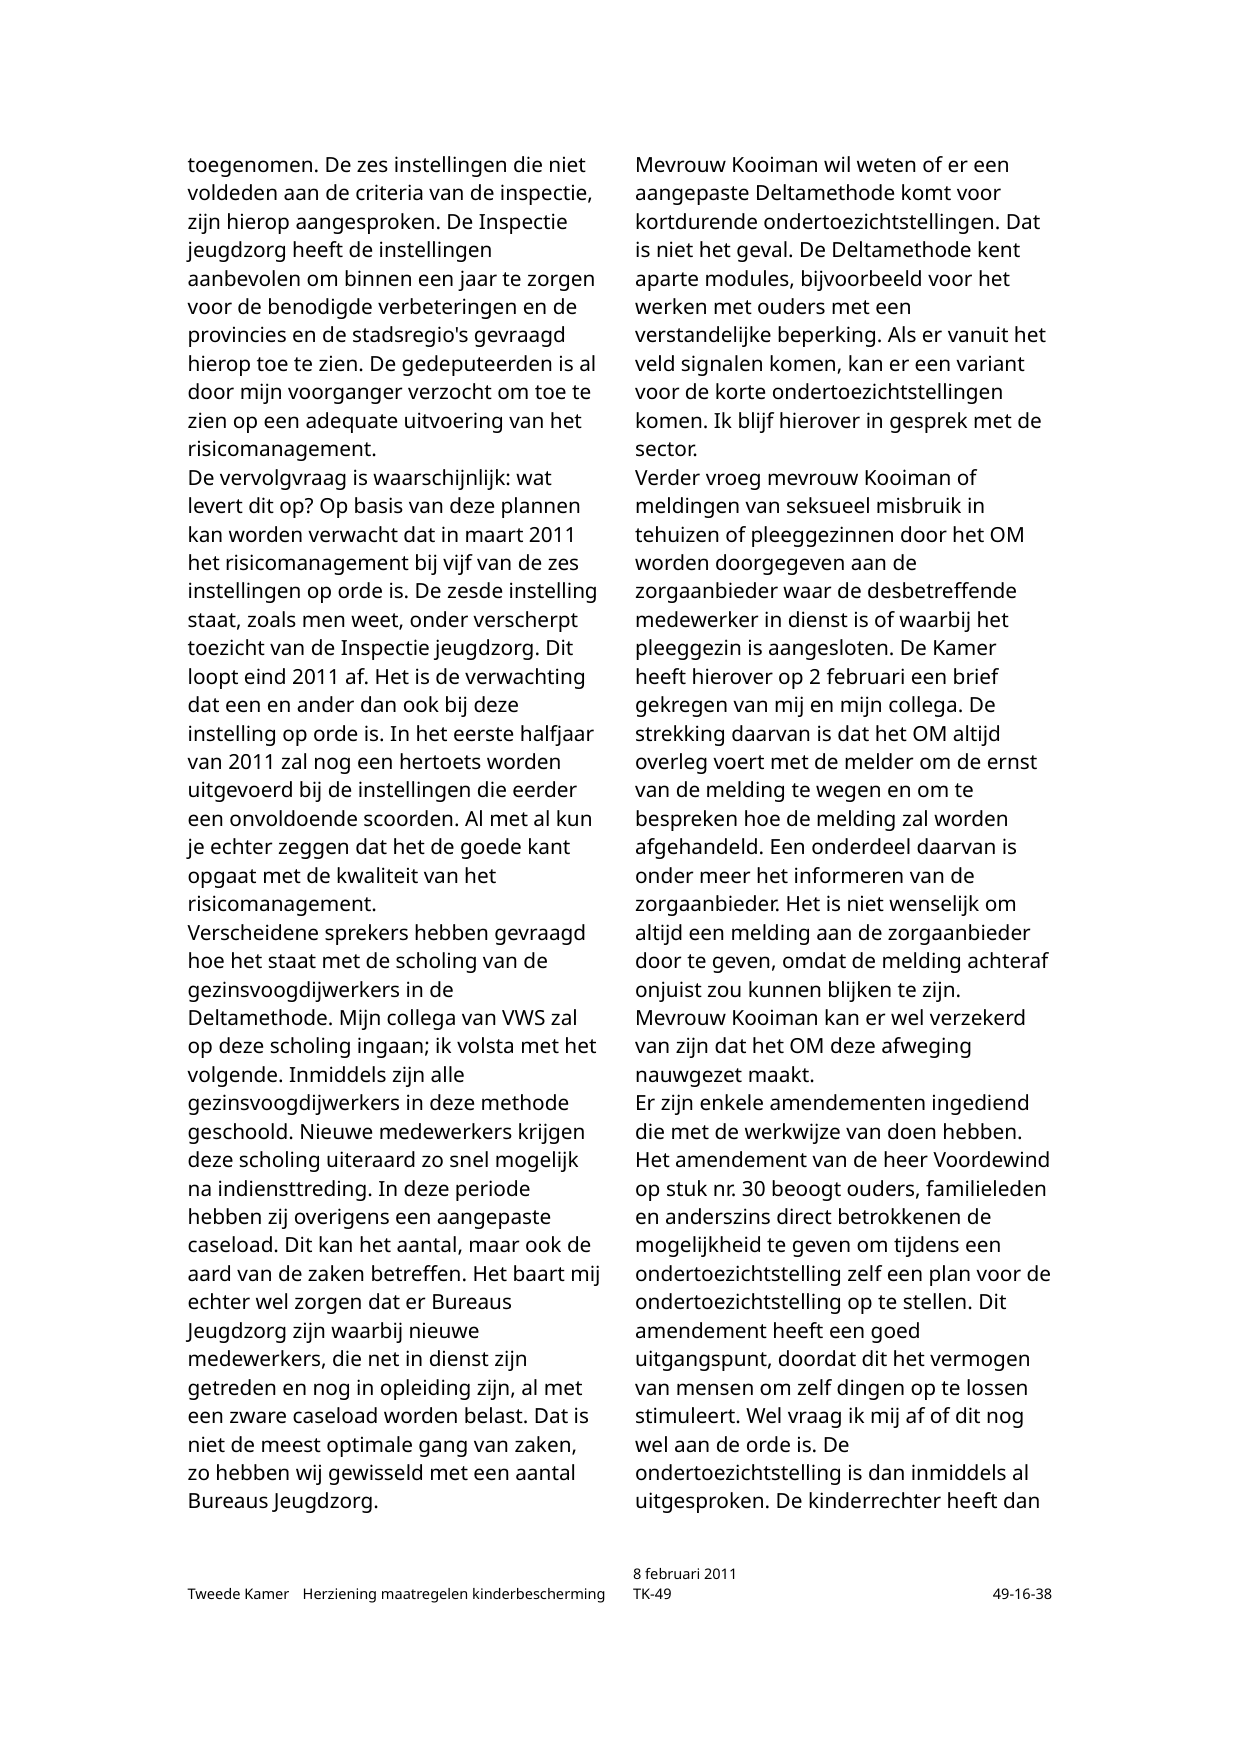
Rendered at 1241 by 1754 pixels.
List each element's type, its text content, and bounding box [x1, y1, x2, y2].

text toegenomen. De zes instellingen die niet voldeden aan de criteria van de inspectie, zijn hierop aangesproken. De Inspectie jeugdzorg heeft de instellingen aanbevolen om binnen een jaar te zorgen voor de benodigde verbeteringen en de provincies en de stadsregio's gevraagd hierop toe te zien. De gedeputeerden is al door mijn voorganger verzocht om toe te zien op een adequate uitvoering van het risicomanagement. [187, 150, 605, 463]
text Mevrouw Kooiman wil weten of er een aangepaste Deltamethode komt voor kortdurende ondertoezichtstellingen. Dat is niet het geval. De Deltamethode kent aparte modules, bijvoorbeeld voor het werken met ouders met een verstandelijke beperking. Als er vanuit het veld signalen komen, kan er een variant voor de korte ondertoezichtstellingen komen. Ik blijf hierover in gesprek met de sector. [635, 150, 1053, 463]
text Verder vroeg mevrouw Kooiman of meldingen van seksueel misbruik in tehuizen of pleeggezinnen door het OM worden doorgegeven aan de zorgaanbieder waar de desbetreffende medewerker in dienst is of waarbij het pleeggezin is aangesloten. De Kamer heeft hierover op 2 februari een brief gekregen van mij en mijn collega. De strekking daarvan is dat het OM altijd overleg voert met de melder om de ernst van de melding te wegen en om te bespreken hoe de melding zal worden afgehandeld. Een onderdeel daarvan is onder meer het informeren van de zorgaanbieder. Het is niet wenselijk om altijd een melding aan de zorgaanbieder door te geven, omdat de melding achteraf onjuist zou kunnen blijken te zijn. Mevrouw Kooiman kan er wel verzekerd van zijn dat het OM deze afweging nauwgezet maakt. [635, 463, 1053, 1088]
text Verscheidene sprekers hebben gevraagd hoe het staat met de scholing van de gezinsvoogdijwerkers in de Deltamethode. Mijn collega van VWS zal op deze scholing ingaan; ik volsta met het volgende. Inmiddels zijn alle gezinsvoogdijwerkers in deze methode geschoold. Nieuwe medewerkers krijgen deze scholing uiteraard zo snel mogelijk na indiensttreding. In deze periode hebben zij overigens een aangepaste caseload. Dit kan het aantal, maar ook de aard van de zaken betreffen. Het baart mij echter wel zorgen dat er Bureaus Jeugdzorg zijn waarbij nieuwe medewerkers, die net in dienst zijn getreden en nog in opleiding zijn, al met een zware caseload worden belast. Dat is niet de meest optimale gang van zaken, zo hebben wij gewisseld met een aantal Bureaus Jeugdzorg. [187, 918, 605, 1515]
text Er zijn enkele amendementen ingediend die met de werkwijze van doen hebben. Het amendement van de heer Voordewind op stuk nr. 30 beoogt ouders, familieleden en anderszins direct betrokkenen de mogelijkheid te geven om tijdens een ondertoezichtstelling zelf een plan voor de ondertoezichtstelling op te stellen. Dit amendement heeft een goed uitgangspunt, doordat dit het vermogen van mensen om zelf dingen op te lossen stimuleert. Wel vraag ik mij af of dit nog wel aan de orde is. De ondertoezichtstelling is dan inmiddels al uitgesproken. De kinderrechter heeft dan [635, 1088, 1053, 1515]
text De vervolgvraag is waarschijnlijk: wat levert dit op? Op basis van deze plannen kan worden verwacht dat in maart 2011 het risicomanagement bij vijf van de zes instellingen op orde is. De zesde instelling staat, zoals men weet, onder verscherpt toezicht van de Inspectie jeugdzorg. Dit loopt eind 2011 af. Het is de verwachting dat een en ander dan ook bij deze instelling op orde is. In het eerste halfjaar van 2011 zal nog een hertoets worden uitgevoerd bij de instellingen die eerder een onvoldoende scoorden. Al met al kun je echter zeggen dat het de goede kant opgaat met de kwaliteit van het risicomanagement. [187, 463, 605, 918]
